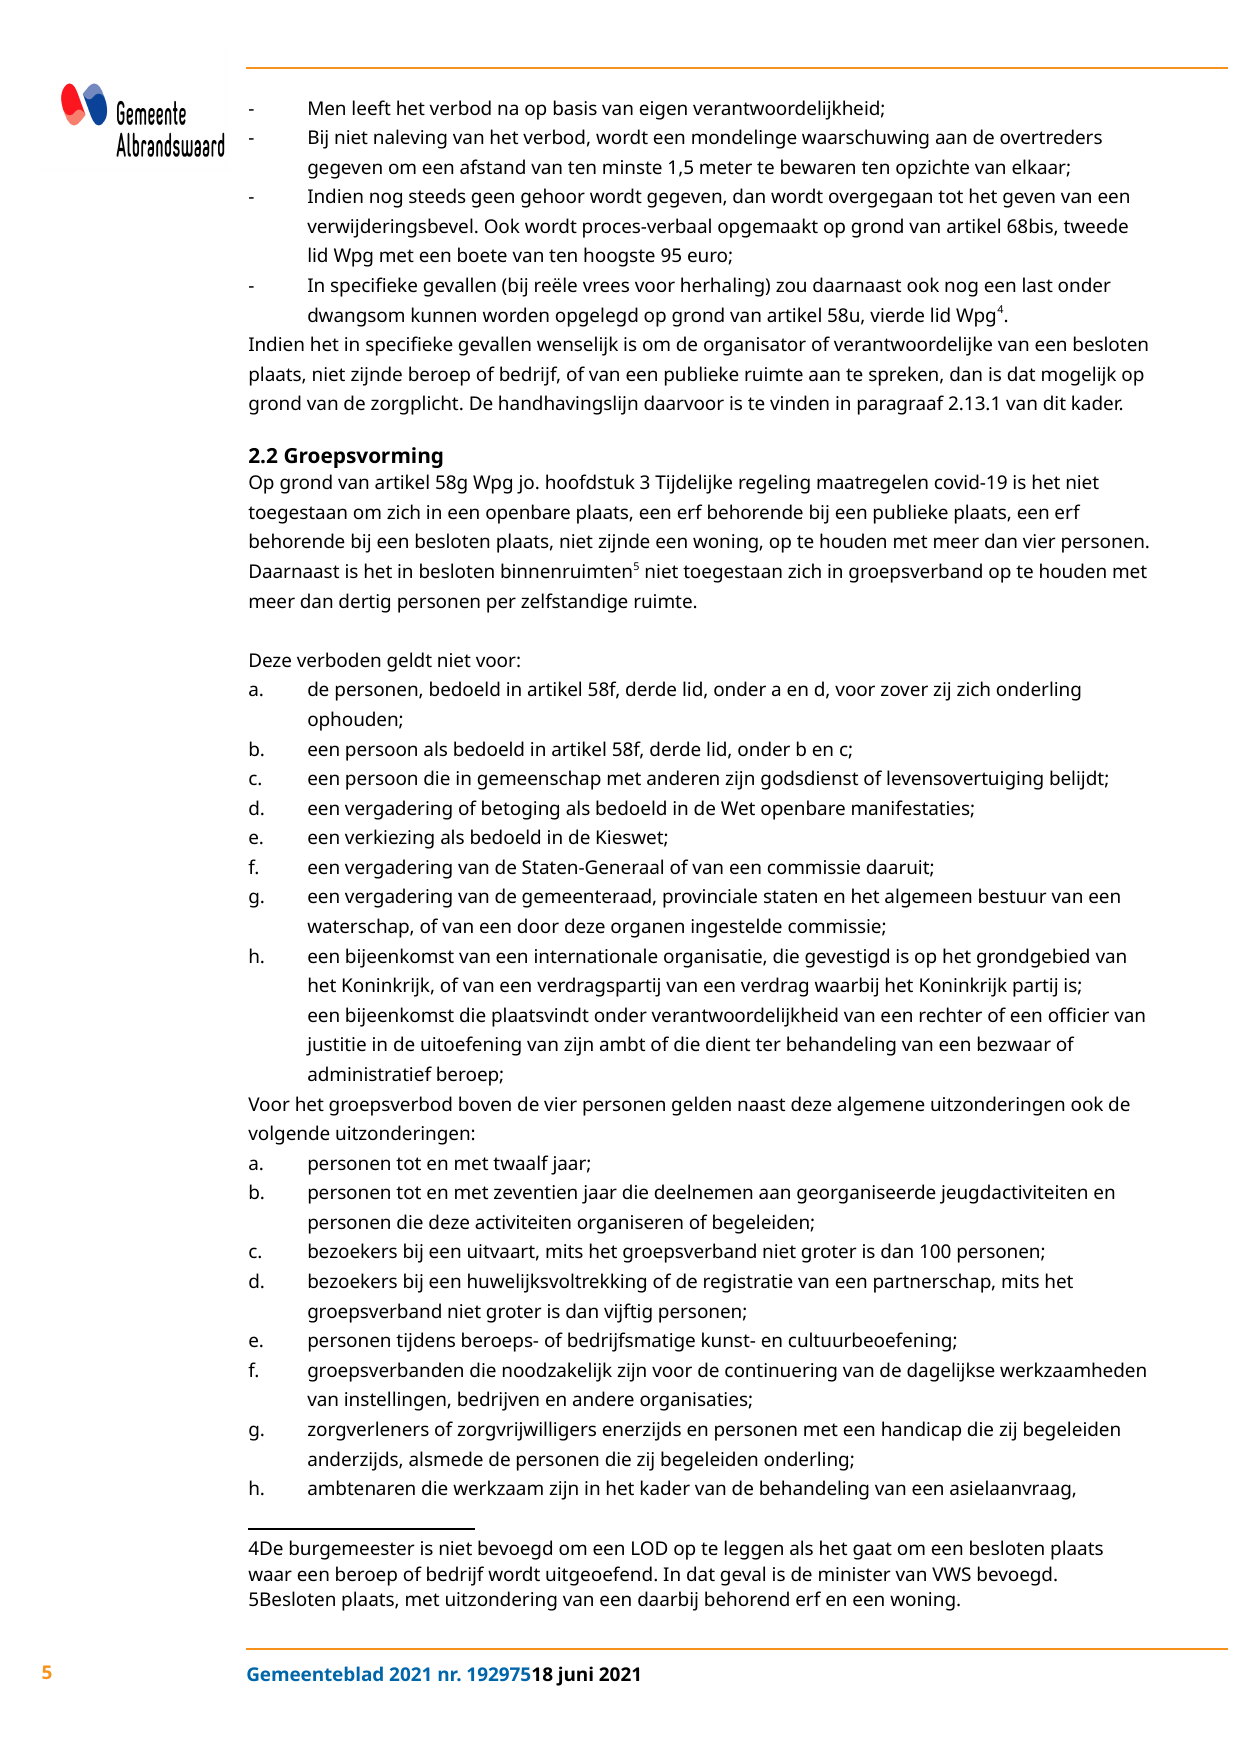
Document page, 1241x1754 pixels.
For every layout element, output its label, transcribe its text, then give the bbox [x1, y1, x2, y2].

list personen tot en met twaalf jaar; [248, 1150, 1152, 1176]
list een vergadering van de Staten-Generaal of van een commissie daaruit; [248, 854, 1152, 880]
list In specifieke gevallen (bij reële vrees voor herhaling) zou daarnaast ook nog een last onder dwangsom kunnen worden opgelegd op grond van artikel 58u, vierde lid Wpg. [248, 272, 1152, 328]
list groepsverbanden die noodzakelijk zijn voor de continuering van de dagelijkse werkzaamheden van instellingen, bedrijven en andere organisaties; [248, 1357, 1152, 1412]
list ambtenaren die werkzaam zijn in het kader van de behandeling van een asielaanvraag, [248, 1475, 1152, 1501]
list een bijeenkomst die plaatsvindt onder verantwoordelijkheid van een rechter of een officier van justitie in de uitoefening van zijn ambt of die dient ter behandeling van een bezwaar of administratief beroep; [248, 1002, 1152, 1087]
list zorgverleners of zorgvrijwilligers enerzijds en personen met een handicap die zij begeleiden anderzijds, alsmede de personen die zij begeleiden onderling; [248, 1416, 1152, 1471]
text Besloten plaats, met uitzondering van een daarbij behorend erf en een woning. [248, 1586, 1152, 1612]
list bezoekers bij een huwelijksvoltrekking of de registratie van een partnerschap, mits het groepsverband niet groter is dan vijftig personen; [248, 1268, 1152, 1323]
list personen tot en met zeventien jaar die deelnemen aan georganiseerde jeugdactiviteiten en personen die deze activiteiten organiseren of begeleiden; [248, 1179, 1152, 1235]
list een vergadering van de gemeenteraad, provinciale staten en het algemeen bestuur van een waterschap, of van een door deze organen ingestelde commissie; [248, 884, 1152, 939]
text Op grond van artikel 58g Wpg jo. hoofdstuk 3 Tijdelijke regeling maatregelen covid-19 is het niet toegestaan om zich in een openbare plaats, een erf behorende bij een publieke plaats, een erf behorende bij een besloten plaats, niet zijnde een woning, op te houden met meer dan vier personen. Daarnaast is het in besloten binnenruimten niet toegestaan zich in groepsverband op te houden met meer dan dertig personen per zelfstandige ruimte. [248, 469, 1152, 613]
list Bij niet naleving van het verbod, wordt een mondelinge waarschuwing aan de overtreders gegeven om een afstand van ten minste 1,5 meter te bewaren ten opzichte van elkaar; [248, 124, 1152, 180]
text Voor het groepsverbod boven de vier personen gelden naast deze algemene uitzonderingen ook de volgende uitzonderingen: [248, 1091, 1152, 1146]
text Indien het in specifieke gevallen wenselijk is om de organisator of verantwoordelijke van een besloten plaats, niet zijnde beroep of bedrijf, of van een publieke ruimte aan te spreken, dan is dat mogelijk op grond van de zorgplicht. De handhavingslijn daarvoor is te vinden in paragraaf 2.13.1 van dit kader. [248, 331, 1152, 416]
list Indien nog steeds geen gehoor wordt gegeven, dan wordt overgegaan tot het geven van een verwijderingsbevel. Ook wordt proces-verbaal opgemaakt op grond van artikel 68bis, tweede lid Wpg met een boete van ten hoogste 95 euro; [248, 183, 1152, 268]
picture [41, 47, 231, 172]
list een verkiezing als bedoeld in de Kieswet; [248, 824, 1152, 850]
list personen tijdens beroeps- of bedrijfsmatige kunst- en cultuurbeoefening; [248, 1327, 1152, 1353]
list de personen, bedoeld in artikel 58f, derde lid, onder a en d, voor zover zij zich onderling ophouden; [248, 677, 1152, 732]
list bezoekers bij een uitvaart, mits het groepsverband niet groter is dan 100 personen; [248, 1239, 1152, 1264]
list een persoon die in gemeenschap met anderen zijn godsdienst of levensovertuiging belijdt; [248, 765, 1152, 791]
text 2.2 Groepsvorming [248, 441, 1152, 469]
list De burgemeester is niet bevoegd om een LOD op te leggen als het gaat om een besloten plaats waar een beroep of bedrijf wordt uitgeoefend. In dat geval is de minister van VWS bevoegd. [248, 1535, 1152, 1586]
list een vergadering of betoging als bedoeld in de Wet openbare manifestaties; [248, 795, 1152, 821]
list Men leeft het verbod na op basis van eigen verantwoordelijkheid; [248, 95, 1152, 121]
list een persoon als bedoeld in artikel 58f, derde lid, onder b en c; [248, 736, 1152, 761]
text Deze verboden geldt niet voor: [248, 647, 1152, 673]
list een bijeenkomst van een internationale organisatie, die gevestigd is op het grondgebied van het Koninkrijk, of van een verdragspartij van een verdrag waarbij het Koninkrijk partij is; [248, 943, 1152, 998]
